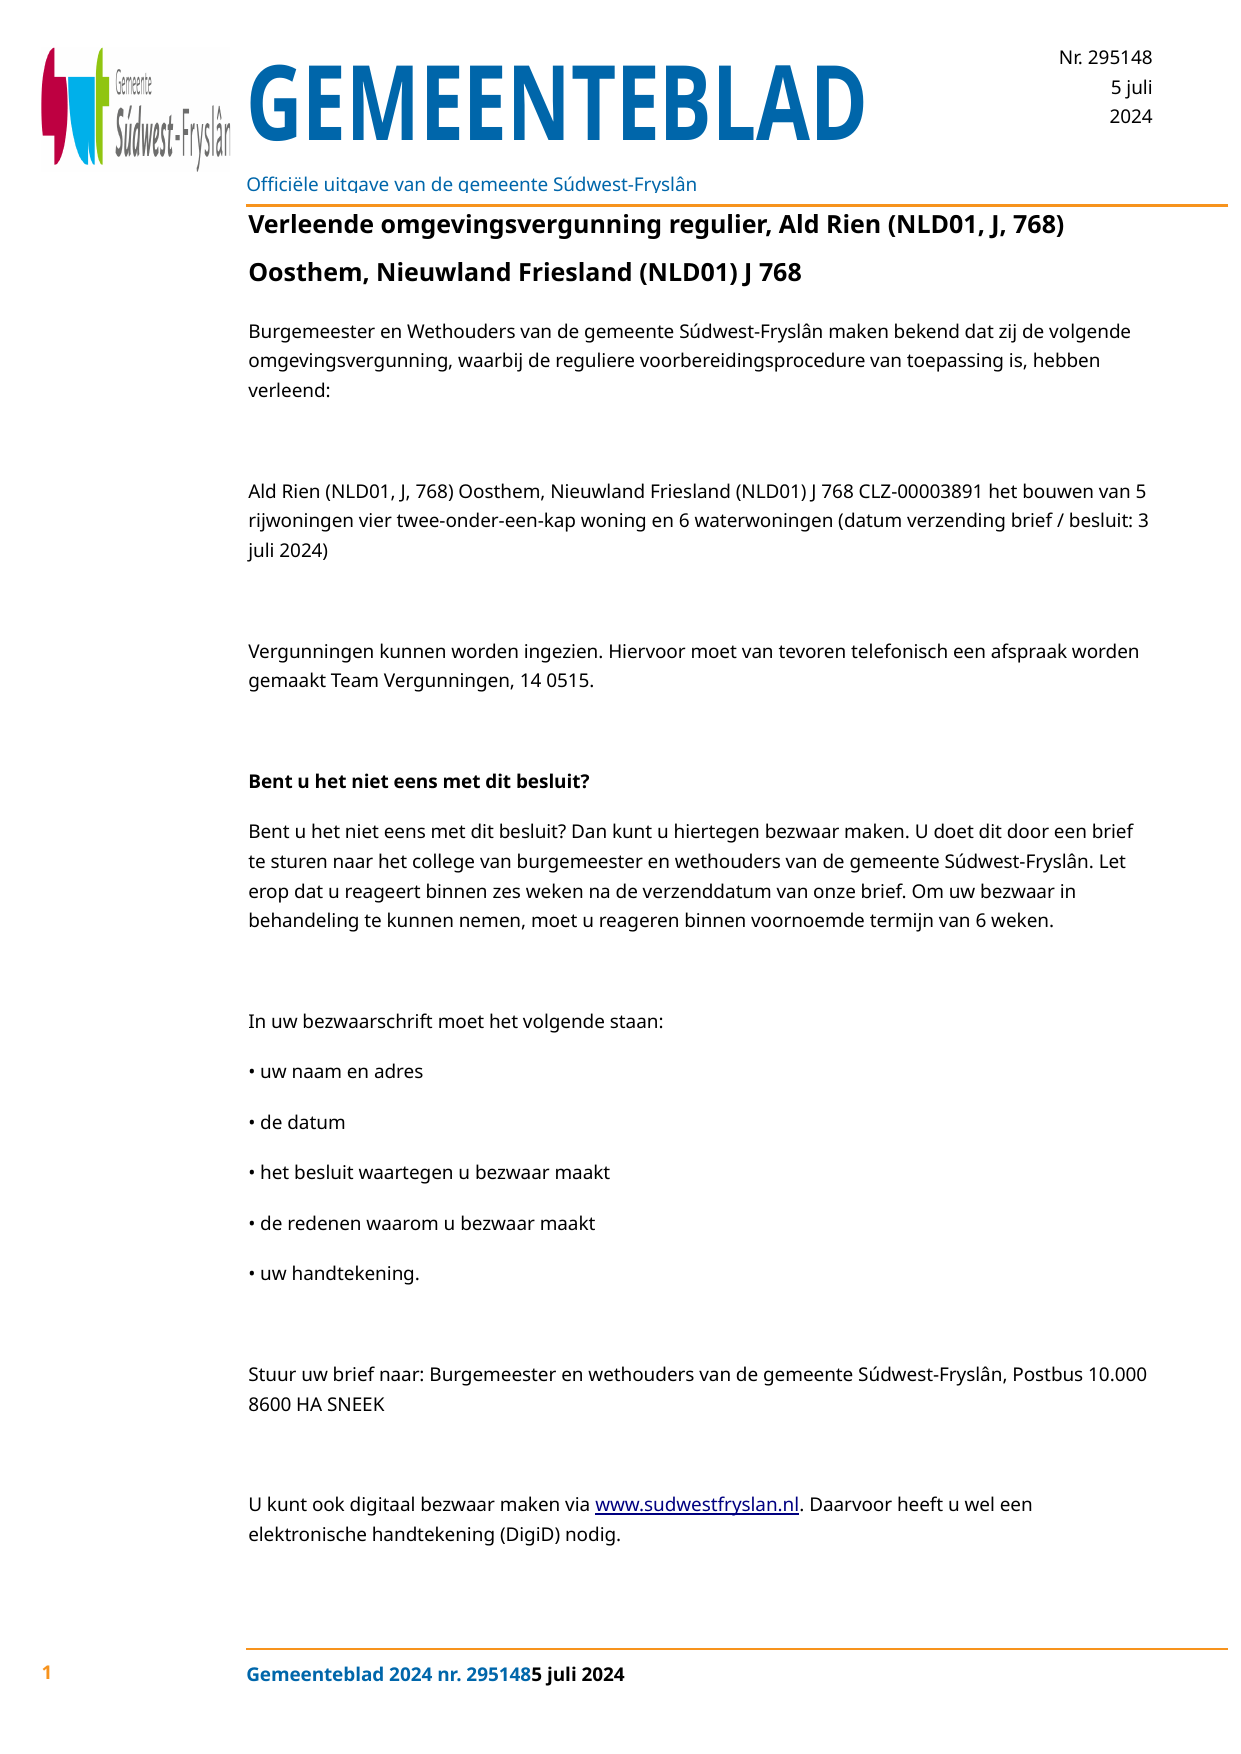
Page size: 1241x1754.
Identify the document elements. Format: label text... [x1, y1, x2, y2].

text Bent u het niet eens met dit besluit? [248, 768, 1152, 794]
text • uw naam en adres [248, 1059, 1152, 1084]
text Stuur uw brief naar: Burgemeester en wethouders van de gemeente Súdwest-Fryslân, Postbus 10.000 8600 HA SNEEK [248, 1361, 1152, 1417]
text Vergunningen kunnen worden ingezien. Hiervoor moet van tevoren telefonisch een afspraak worden gemaakt Team Vergunningen, 14 0515. [248, 638, 1152, 693]
text • uw handtekening. [248, 1260, 1152, 1286]
text Ald Rien (NLD01, J, 768) Oosthem, Nieuwland Friesland (NLD01) J 768 CLZ-00003891 het bouwen van 5 rijwoningen vier twee-onder-een-kap woning en 6 waterwoningen (datum verzending brief / besluit: 3 juli 2024) [248, 478, 1152, 563]
text U kunt ook digitaal bezwaar maken via www.sudwestfryslan.nl. Daarvoor heeft u wel een elektronische handtekening (DigiD) nodig. [248, 1492, 1152, 1547]
text Burgemeester en Wethouders van de gemeente Súdwest-Fryslân maken bekend dat zij de volgende omgevingsvergunning, waarbij de reguliere voorbereidingsprocedure van toepassing is, hebben verleend: [248, 318, 1152, 403]
text Verleende omgevingsvergunning regulier, Ald Rien (NLD01, J, 768) Oosthem, Nieuwland Friesland (NLD01) J 768 [248, 207, 1152, 288]
picture [41, 47, 231, 172]
text • het besluit waartegen u bezwaar maakt [248, 1159, 1152, 1185]
text In uw bezwaarschrift moet het volgende staan: [248, 1008, 1152, 1034]
text • de datum [248, 1109, 1152, 1135]
text • de redenen waarom u bezwaar maakt [248, 1210, 1152, 1236]
text Bent u het niet eens met dit besluit? Dan kunt u hiertegen bezwaar maken. U doet dit door een brief te sturen naar het college van burgemeester en wethouders van de gemeente Súdwest-Fryslân. Let erop dat u reageert binnen zes weken na de verzenddatum van onze brief. Om uw bezwaar in behandeling te kunnen nemen, moet u reageren binnen voornoemde termijn van 6 weken. [248, 819, 1152, 933]
